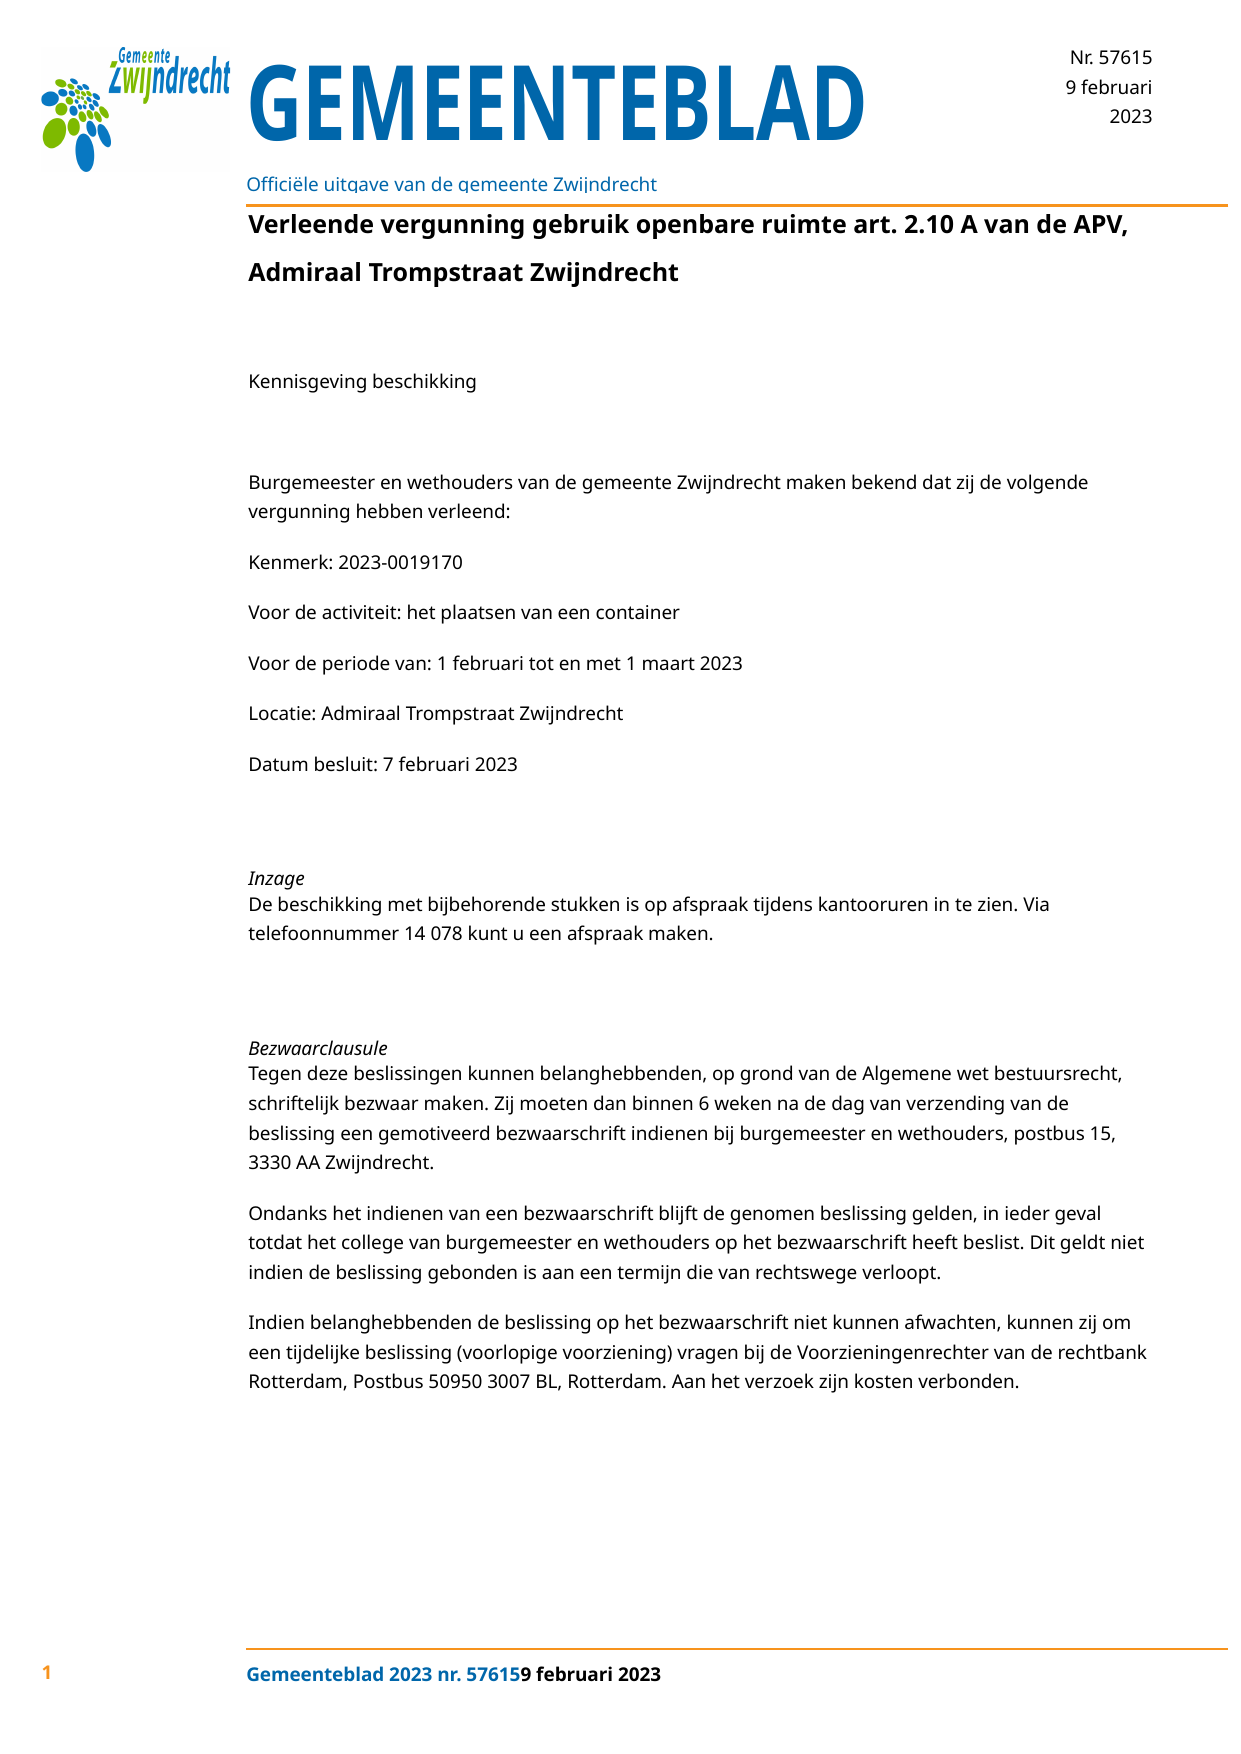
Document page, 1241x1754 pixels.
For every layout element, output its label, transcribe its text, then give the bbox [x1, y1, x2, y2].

text Locatie: Admiraal Trompstraat Zwijndrecht [248, 700, 1152, 726]
text Voor de periode van: 1 februari tot en met 1 maart 2023 [248, 650, 1152, 676]
text Kennisgeving beschikking [248, 368, 1152, 394]
text Indien belanghebbenden de beslissing op het bezwaarschrift niet kunnen afwachten, kunnen zij om een tijdelijke beslissing (voorlopige voorziening) vragen bij de Voorzieningenrechter van de rechtbank Rotterdam, Postbus 50950 3007 BL, Rotterdam. Aan het verzoek zijn kosten verbonden. [248, 1309, 1152, 1394]
picture [41, 47, 231, 172]
text Bezwaarclausule [248, 1035, 1152, 1061]
text Ondanks het indienen van een bezwaarschrift blijft de genomen beslissing gelden, in ieder geval totdat het college van burgemeester en wethouders op het bezwaarschrift heeft beslist. Dit geldt niet indien de beslissing gebonden is aan een termijn die van rechtswege verloopt. [248, 1200, 1152, 1285]
text De beschikking met bijbehorende stukken is op afspraak tijdens kantooruren in te zien. Via telefoonnummer 14 078 kunt u een afspraak maken. [248, 891, 1152, 946]
text Datum besluit: 7 februari 2023 [248, 751, 1152, 777]
text Verleende vergunning gebruik openbare ruimte art. 2.10 A van de APV, Admiraal Trompstraat Zwijndrecht [248, 207, 1152, 288]
text Tegen deze beslissingen kunnen belanghebbenden, op grond van de Algemene wet bestuursrecht, schriftelijk bezwaar maken. Zij moeten dan binnen 6 weken na de dag van verzending van de beslissing een gemotiveerd bezwaarschrift indienen bij burgemeester en wethouders, postbus 15, 3330 AA Zwijndrecht. [248, 1061, 1152, 1175]
text Burgemeester en wethouders van de gemeente Zwijndrecht maken bekend dat zij de volgende vergunning hebben verleend: [248, 469, 1152, 524]
text Voor de activiteit: het plaatsen van een container [248, 599, 1152, 625]
text Inzage [248, 865, 1152, 891]
text Kenmerk: 2023-0019170 [248, 549, 1152, 575]
